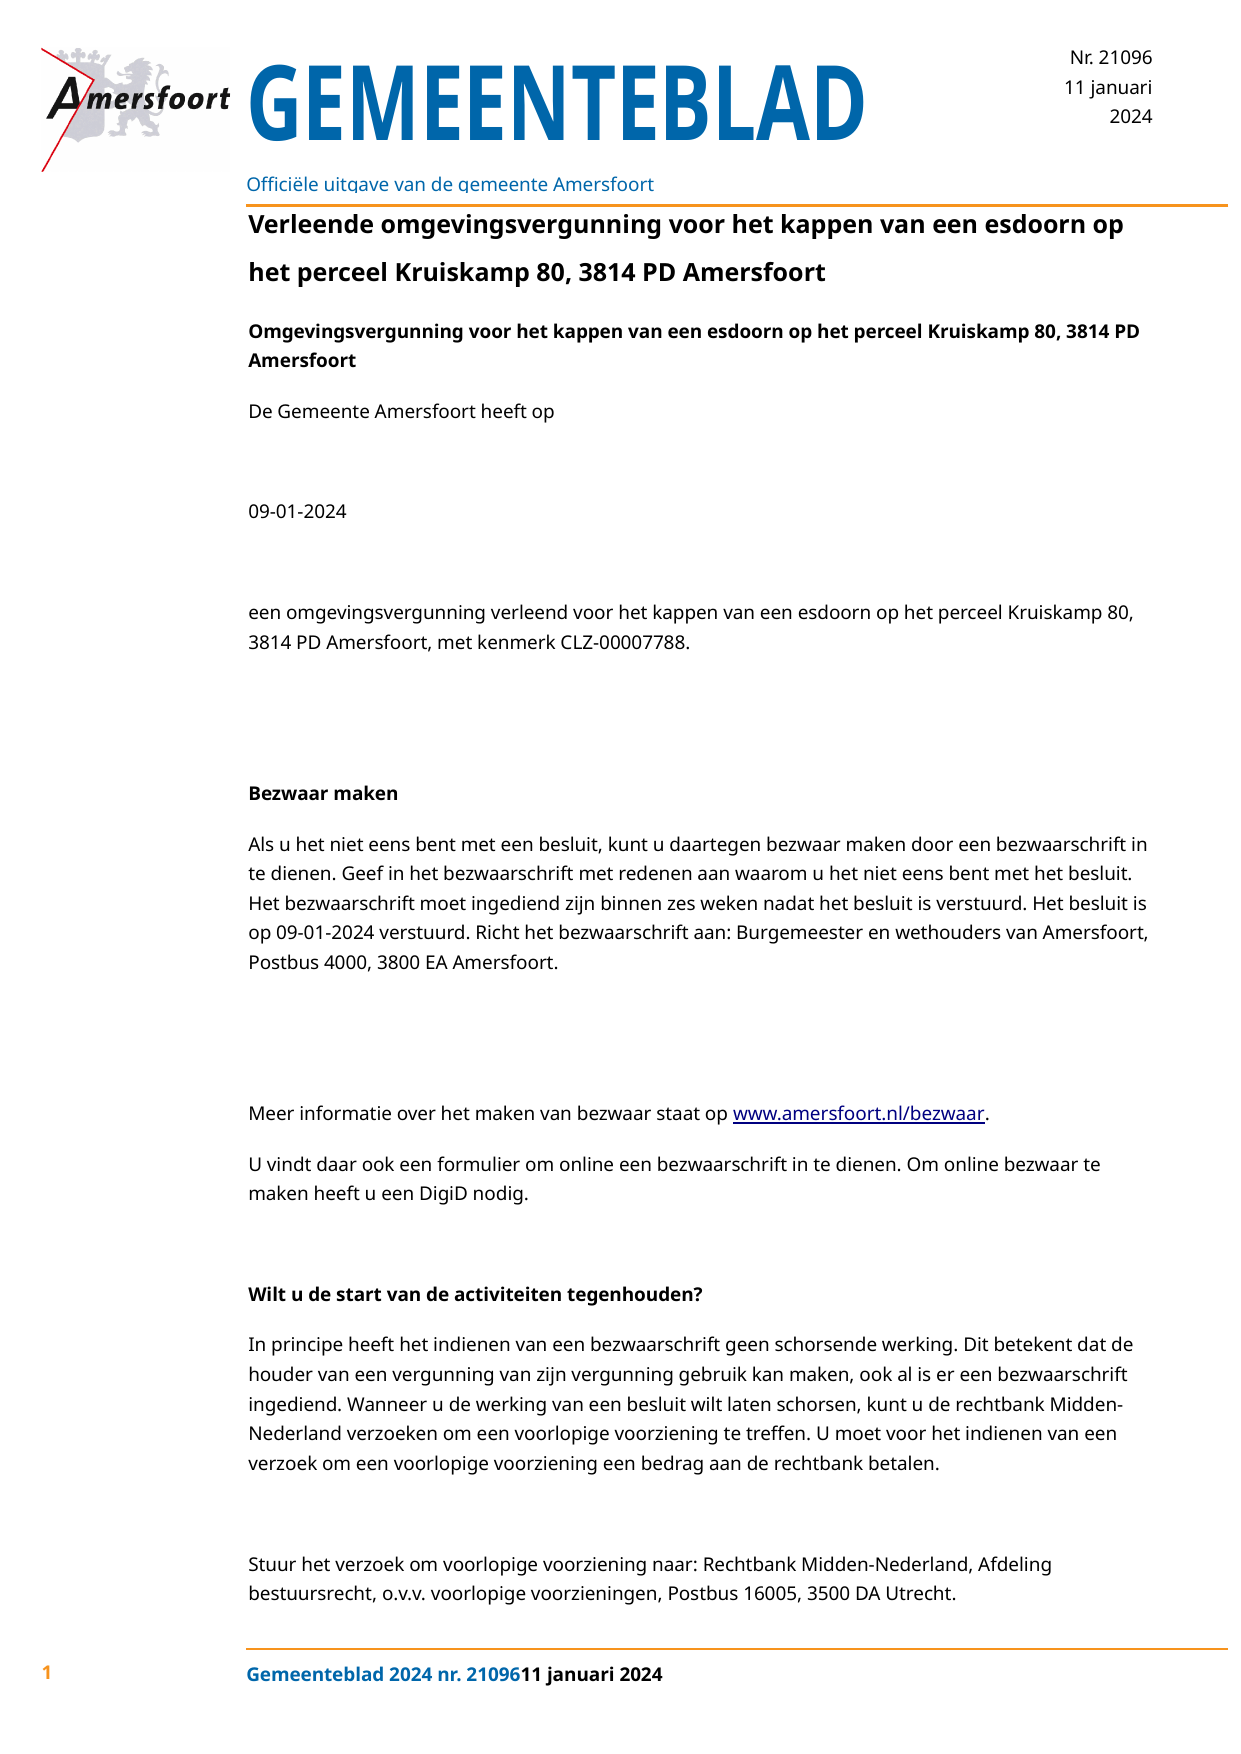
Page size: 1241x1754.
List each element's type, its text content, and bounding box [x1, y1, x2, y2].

text een omgevingsvergunning verleend voor het kappen van een esdoorn op het perceel Kruiskamp 80, 3814 PD Amersfoort, met kenmerk CLZ-00007788. [248, 599, 1152, 655]
text Bezwaar maken [248, 780, 1152, 806]
text In principe heeft het indienen van een bezwaarschrift geen schorsende werking. Dit betekent dat de houder van een vergunning van zijn vergunning gebruik kan maken, ook al is er een bezwaarschrift ingediend. Wanneer u de werking van een besluit wilt laten schorsen, kunt u de rechtbank Midden-Nederland verzoeken om een voorlopige voorziening te treffen. U moet voor het indienen van een verzoek om een voorlopige voorziening een bedrag aan de rechtbank betalen. [248, 1332, 1152, 1476]
picture [41, 47, 231, 172]
text Verleende omgevingsvergunning voor het kappen van een esdoorn op het perceel Kruiskamp 80, 3814 PD Amersfoort [248, 207, 1152, 288]
text Stuur het verzoek om voorlopige voorziening naar: Rechtbank Midden-Nederland, Afdeling bestuursrecht, o.v.v. voorlopige voorzieningen, Postbus 16005, 3500 DA Utrecht. [248, 1551, 1152, 1606]
text Als u het niet eens bent met een besluit, kunt u daartegen bezwaar maken door een bezwaarschrift in te dienen. Geef in het bezwaarschrift met redenen aan waarom u het niet eens bent met het besluit. Het bezwaarschrift moet ingediend zijn binnen zes weken nadat het besluit is verstuurd. Het besluit is op 09-01-2024 verstuurd. Richt het bezwaarschrift aan: Burgemeester en wethouders van Amersfoort, Postbus 4000, 3800 EA Amersfoort. [248, 831, 1152, 975]
text Wilt u de start van de activiteiten tegenhouden? [248, 1281, 1152, 1307]
text Meer informatie over het maken van bezwaar staat op www.amersfoort.nl/bezwaar. [248, 1100, 1152, 1126]
text U vindt daar ook een formulier om online een bezwaarschrift in te dienen. Om online bezwaar te maken heeft u een DigiD nodig. [248, 1151, 1152, 1206]
text Omgevingsvergunning voor het kappen van een esdoorn op het perceel Kruiskamp 80, 3814 PD Amersfoort [248, 318, 1152, 373]
text De Gemeente Amersfoort heeft op [248, 398, 1152, 424]
text 09-01-2024 [248, 499, 1152, 524]
